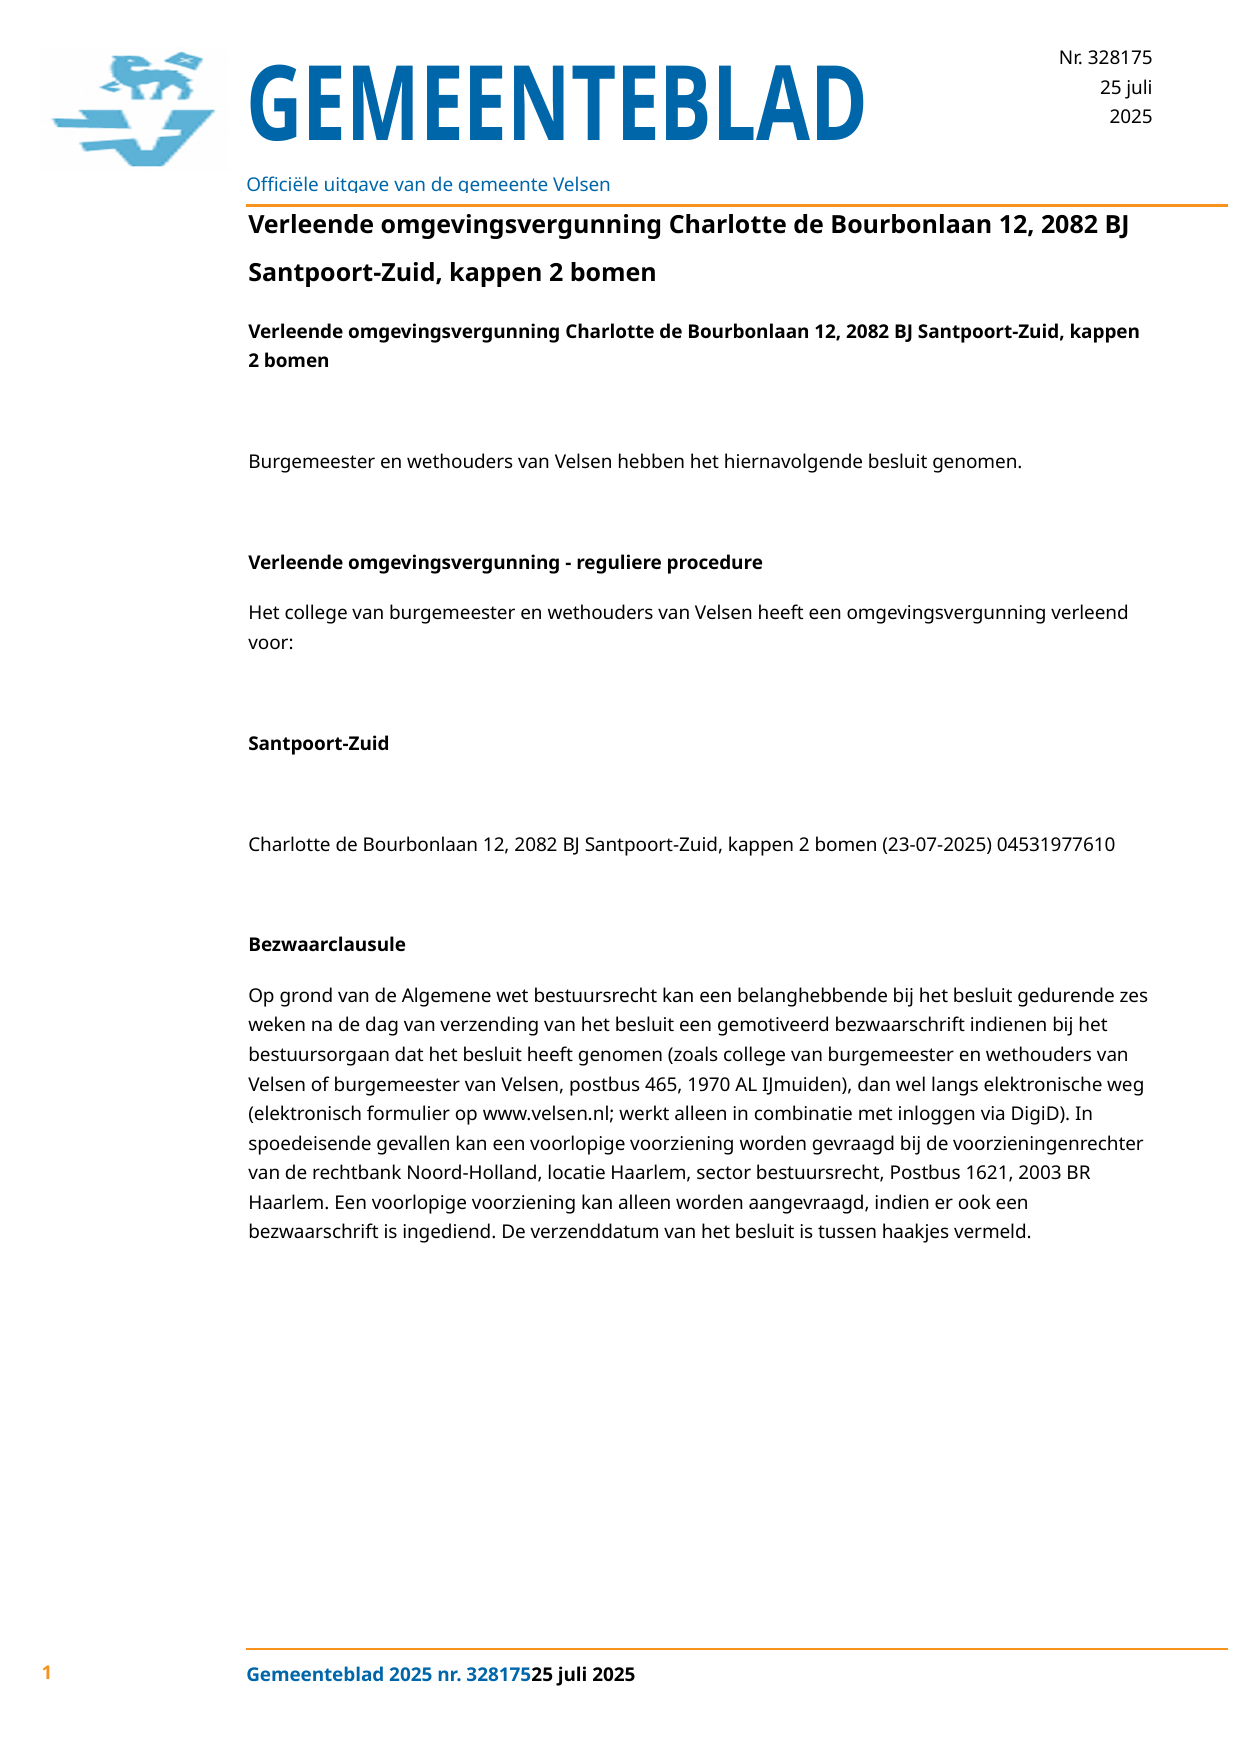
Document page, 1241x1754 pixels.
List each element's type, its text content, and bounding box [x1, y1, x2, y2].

text Burgemeester en wethouders van Velsen hebben het hiernavolgende besluit genomen. [248, 448, 1152, 474]
text Verleende omgevingsvergunning Charlotte de Bourbonlaan 12, 2082 BJ Santpoort-Zuid, kappen 2 bomen [248, 207, 1152, 288]
text Verleende omgevingsvergunning Charlotte de Bourbonlaan 12, 2082 BJ Santpoort-Zuid, kappen 2 bomen [248, 318, 1152, 373]
text Het college van burgemeester en wethouders van Velsen heeft een omgevingsvergunning verleend voor: [248, 599, 1152, 655]
text Bezwaarclausule [248, 932, 1152, 957]
text Santpoort-Zuid [248, 730, 1152, 756]
picture [41, 47, 231, 172]
text Verleende omgevingsvergunning - reguliere procedure [248, 549, 1152, 575]
text Charlotte de Bourbonlaan 12, 2082 BJ Santpoort-Zuid, kappen 2 bomen (23-07-2025) 04531977610 [248, 831, 1152, 857]
text Op grond van de Algemene wet bestuursrecht kan een belanghebbende bij het besluit gedurende zes weken na de dag van verzending van het besluit een gemotiveerd bezwaarschrift indienen bij het bestuursorgaan dat het besluit heeft genomen (zoals college van burgemeester en wethouders van Velsen of burgemeester van Velsen, postbus 465, 1970 AL IJmuiden), dan wel langs elektronische weg (elektronisch formulier op www.velsen.nl; werkt alleen in combinatie met inloggen via DigiD). In spoedeisende gevallen kan een voorlopige voorziening worden gevraagd bij de voorzieningenrechter van de rechtbank Noord-Holland, locatie Haarlem, sector bestuursrecht, Postbus 1621, 2003 BR Haarlem. Een voorlopige voorziening kan alleen worden aangevraagd, indien er ook een bezwaarschrift is ingediend. De verzenddatum van het besluit is tussen haakjes vermeld. [248, 982, 1152, 1244]
